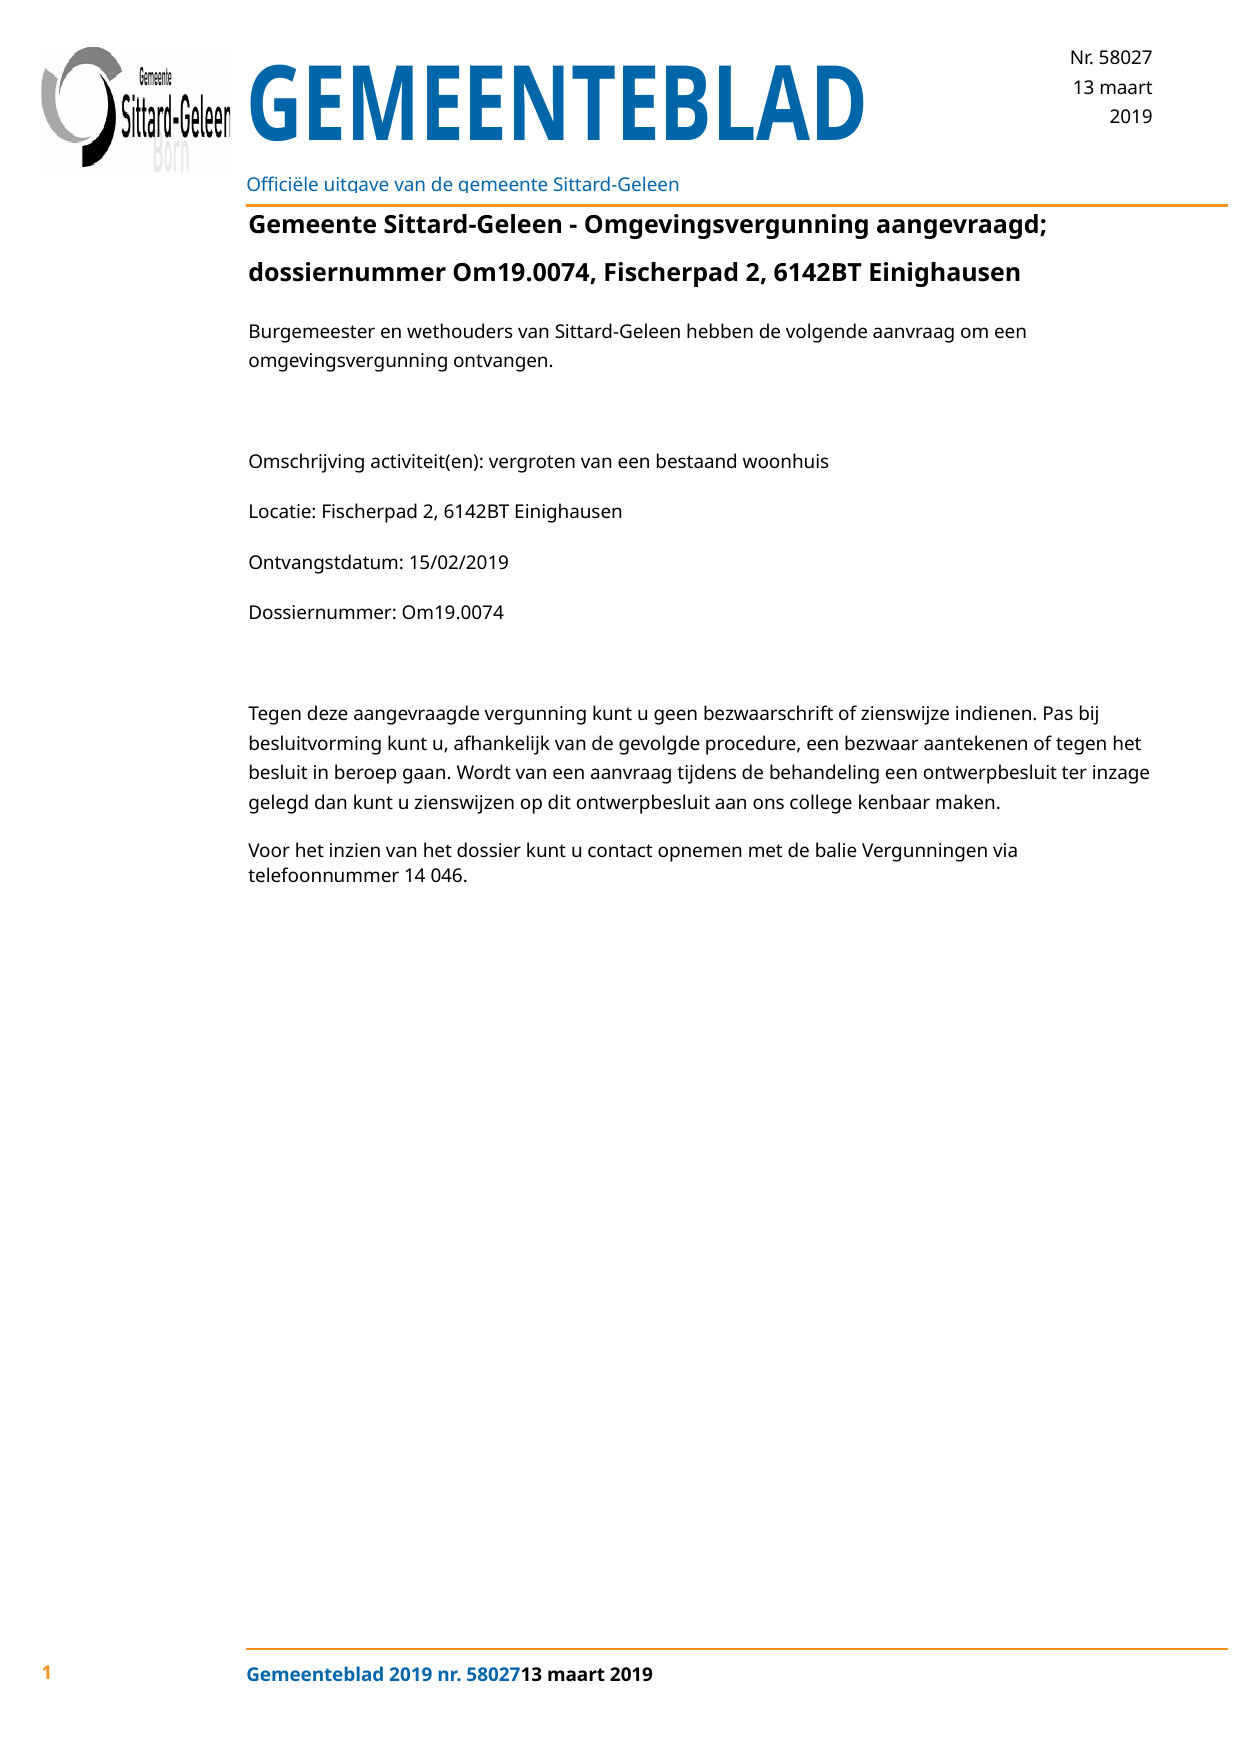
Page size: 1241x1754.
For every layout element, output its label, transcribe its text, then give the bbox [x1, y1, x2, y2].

text Dossiernummer: Om19.0074 [248, 599, 1152, 625]
text Burgemeester en wethouders van Sittard-Geleen hebben de volgende aanvraag om een omgevingsvergunning ontvangen. [248, 318, 1152, 373]
text Voor het inzien van het dossier kunt u contact opnemen met de balie Vergunningen via telefoonnummer 14 046. [248, 837, 1152, 888]
text Locatie: Fischerpad 2, 6142BT Einighausen [248, 499, 1152, 524]
text Gemeente Sittard-Geleen - Omgevingsvergunning aangevraagd; dossiernummer Om19.0074, Fischerpad 2, 6142BT Einighausen [248, 207, 1152, 288]
picture [41, 47, 231, 172]
text Omschrijving activiteit(en): vergroten van een bestaand woonhuis [248, 448, 1152, 474]
text Ontvangstdatum: 15/02/2019 [248, 549, 1152, 575]
text Tegen deze aangevraagde vergunning kunt u geen bezwaarschrift of zienswijze indienen. Pas bij besluitvorming kunt u, afhankelijk van de gevolgde procedure, een bezwaar aantekenen of tegen het besluit in beroep gaan. Wordt van een aanvraag tijdens de behandeling een ontwerpbesluit ter inzage gelegd dan kunt u zienswijzen op dit ontwerpbesluit aan ons college kenbaar maken. [248, 700, 1152, 815]
